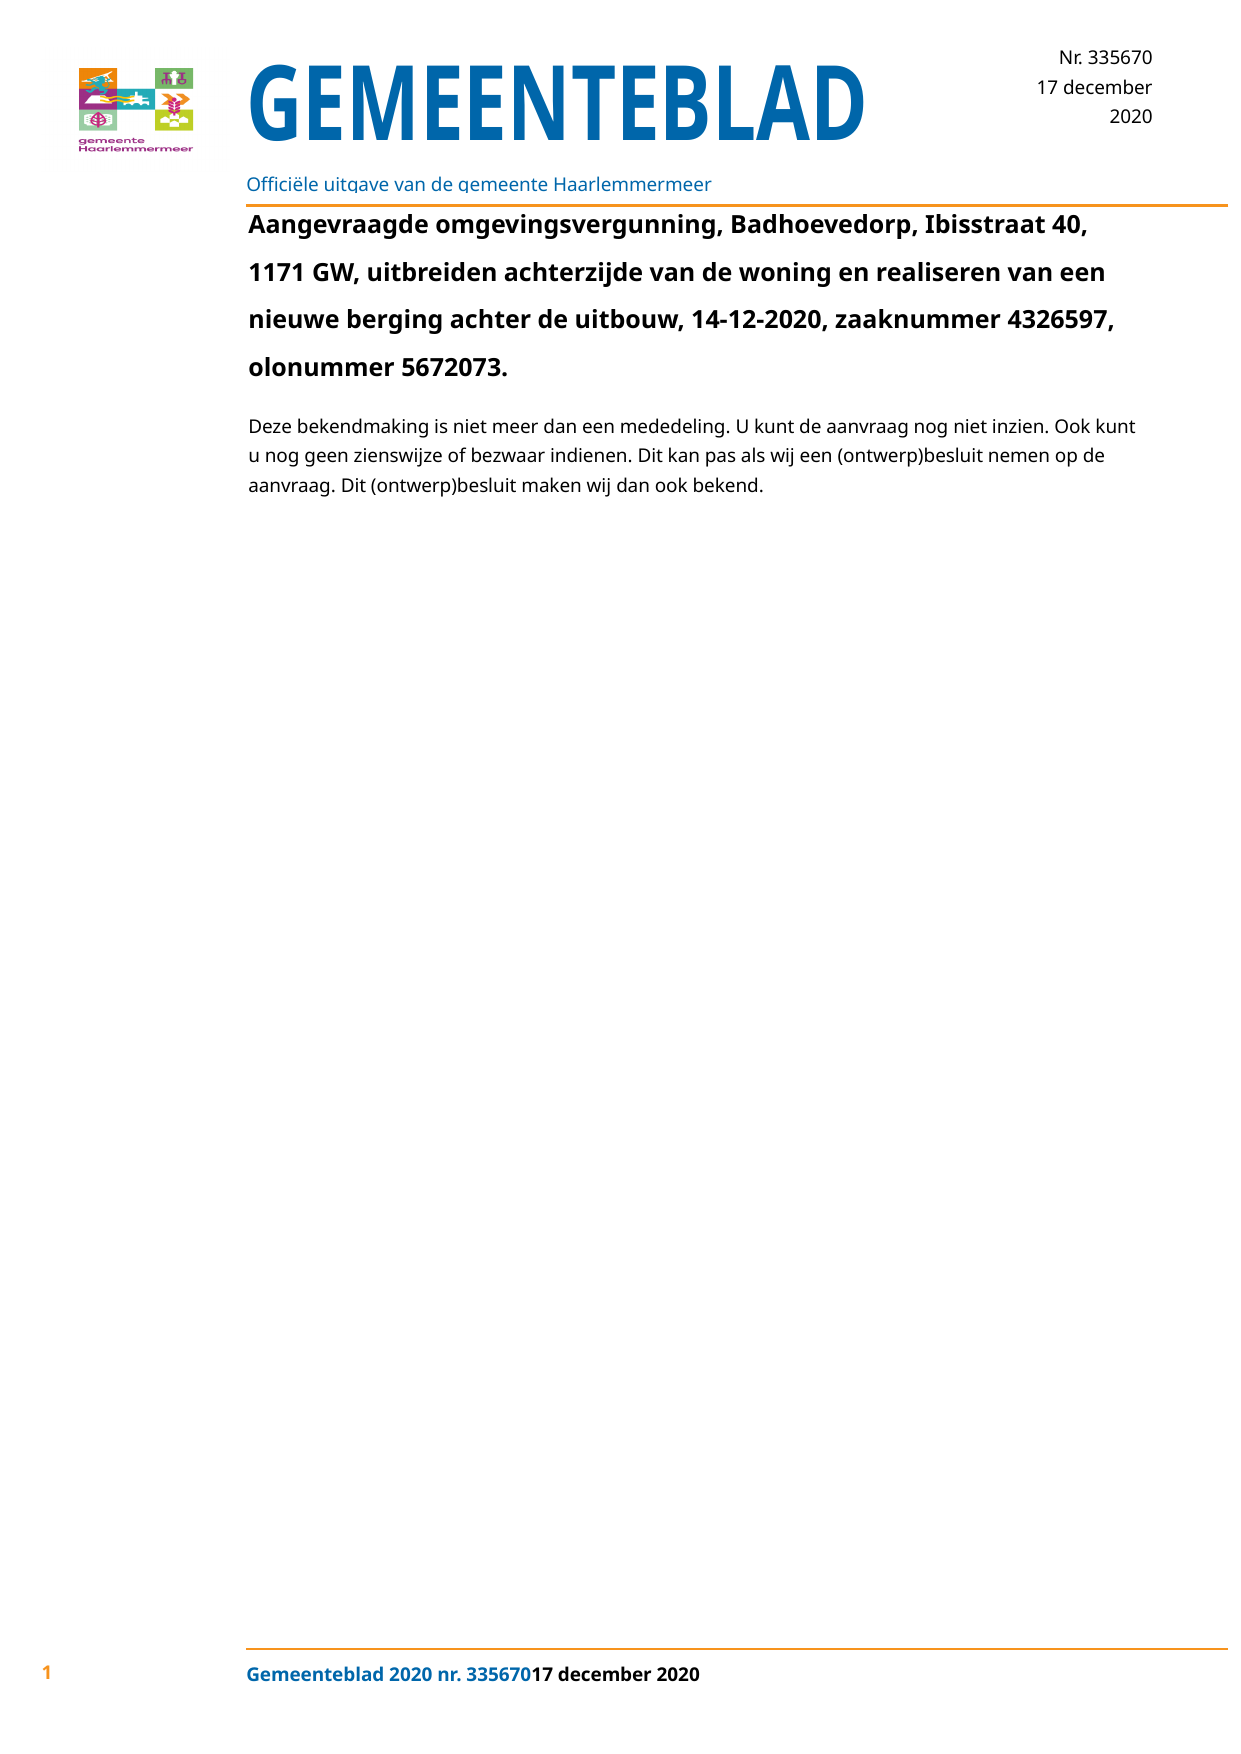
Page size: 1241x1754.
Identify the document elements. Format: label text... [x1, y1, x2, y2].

picture [41, 47, 231, 172]
text Deze bekendmaking is niet meer dan een mededeling. U kunt de aanvraag nog niet inzien. Ook kunt u nog geen zienswijze of bezwaar indienen. Dit kan pas als wij een (ontwerp)besluit nemen op de aanvraag. Dit (ontwerp)besluit maken wij dan ook bekend. [248, 413, 1152, 498]
text Aangevraagde omgevingsvergunning, Badhoevedorp, Ibisstraat 40, 1171 GW, uitbreiden achterzijde van de woning en realiseren van een nieuwe berging achter de uitbouw, 14-12-2020, zaaknummer 4326597, olonummer 5672073. [248, 207, 1152, 384]
